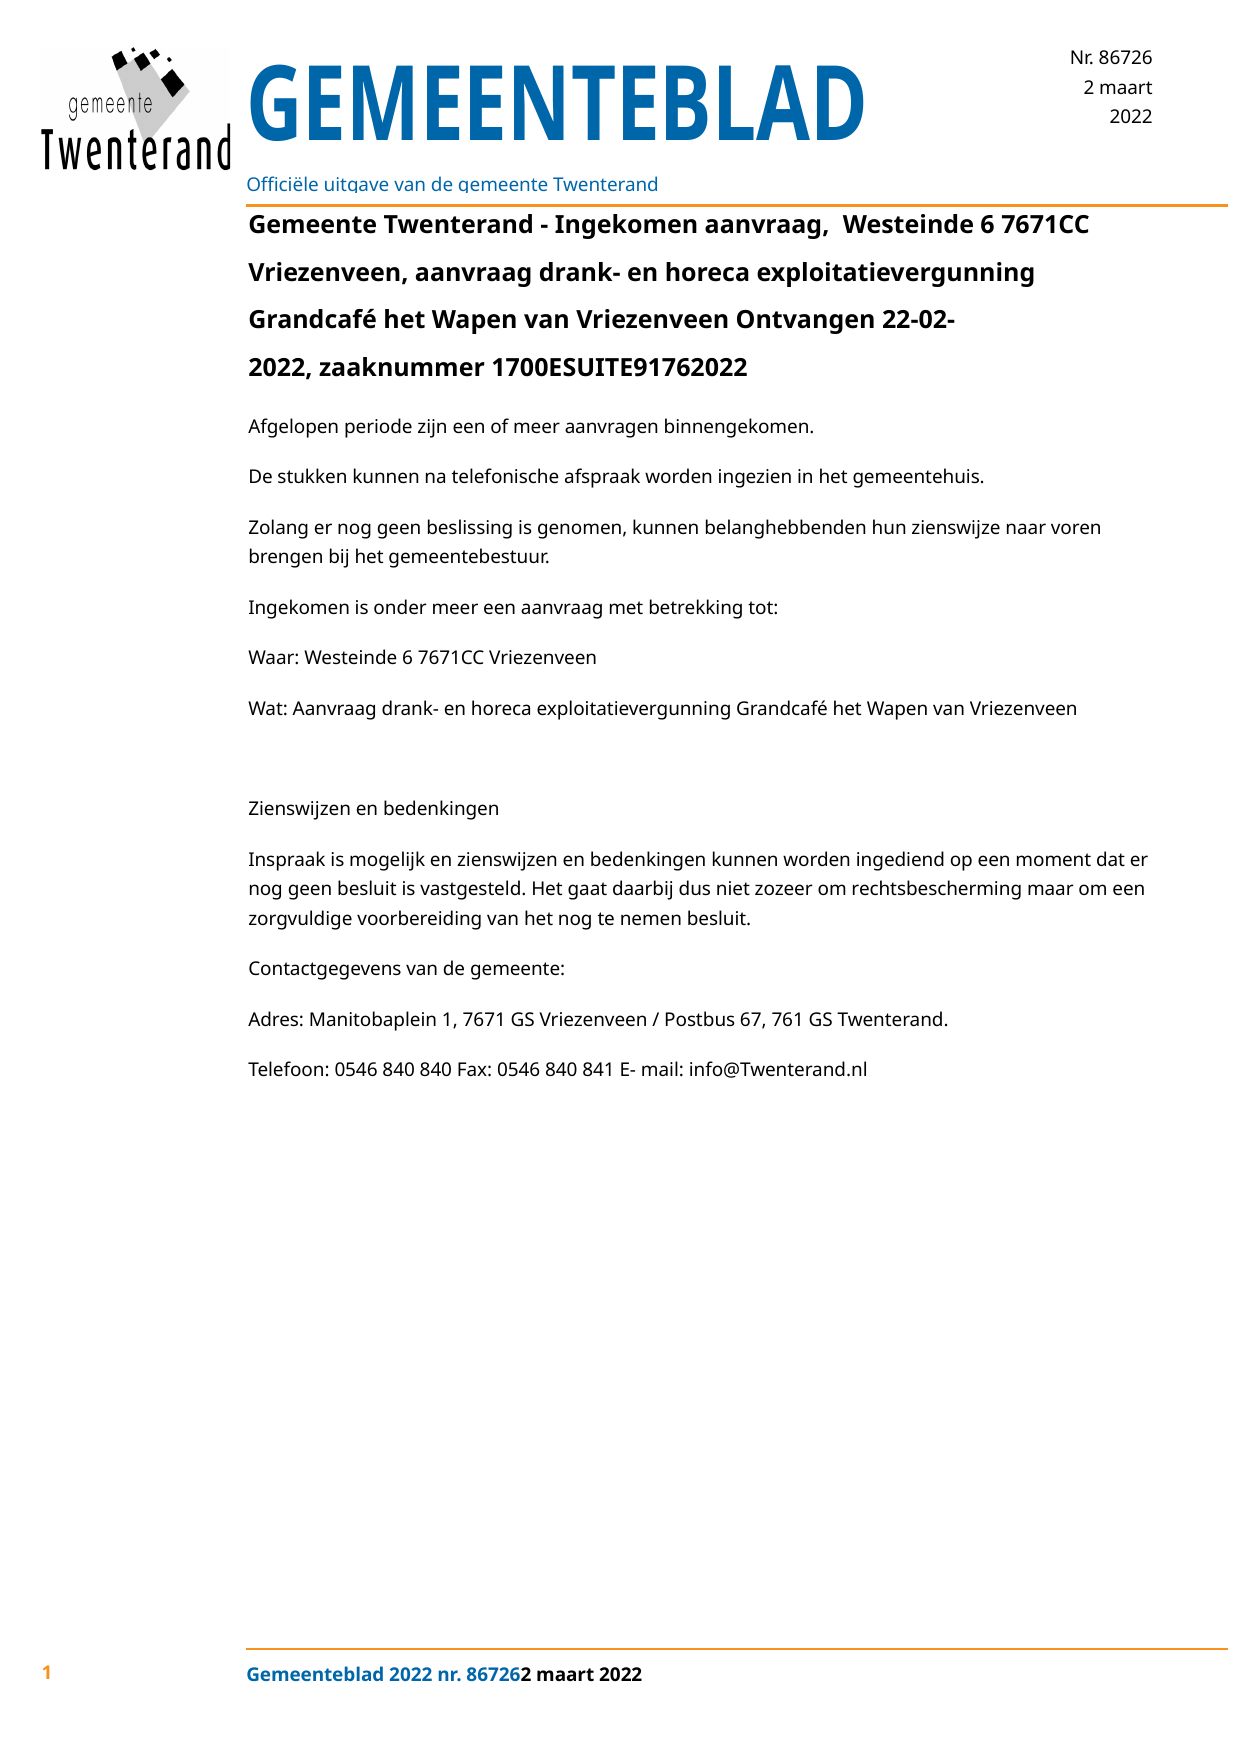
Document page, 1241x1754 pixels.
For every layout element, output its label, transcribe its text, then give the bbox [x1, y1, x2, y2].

text Ingekomen is onder meer een aanvraag met betrekking tot: [248, 594, 1152, 620]
text Zienswijzen en bedenkingen [248, 796, 1152, 821]
text Inspraak is mogelijk en zienswijzen en bedenkingen kunnen worden ingediend op een moment dat er nog geen besluit is vastgesteld. Het gaat daarbij dus niet zozeer om rechtsbescherming maar om een zorgvuldige voorbereiding van het nog te nemen besluit. [248, 846, 1152, 931]
text Zolang er nog geen beslissing is genomen, kunnen belanghebbenden hun zienswijze naar voren brengen bij het gemeentebestuur. [248, 514, 1152, 569]
text Adres: Manitobaplein 1, 7671 GS Vriezenveen / Postbus 67, 761 GS Twenterand. [248, 1006, 1152, 1032]
text Contactgegevens van de gemeente: [248, 956, 1152, 981]
text Telefoon: 0546 840 840 Fax: 0546 840 841 E- mail: info@Twenterand.nl [248, 1056, 1152, 1082]
text Wat: Aanvraag drank- en horeca exploitatievergunning Grandcafé het Wapen van Vriezenveen [248, 695, 1152, 721]
text Gemeente Twenterand - Ingekomen aanvraag, Westeinde 6 7671CC Vriezenveen, aanvraag drank- en horeca exploitatievergunning Grandcafé het Wapen van Vriezenveen Ontvangen 22-02-2022, zaaknummer 1700ESUITE91762022 [248, 207, 1152, 384]
picture [41, 47, 231, 172]
text Afgelopen periode zijn een of meer aanvragen binnengekomen. [248, 413, 1152, 439]
text De stukken kunnen na telefonische afspraak worden ingezien in het gemeentehuis. [248, 463, 1152, 489]
text Waar: Westeinde 6 7671CC Vriezenveen [248, 644, 1152, 670]
